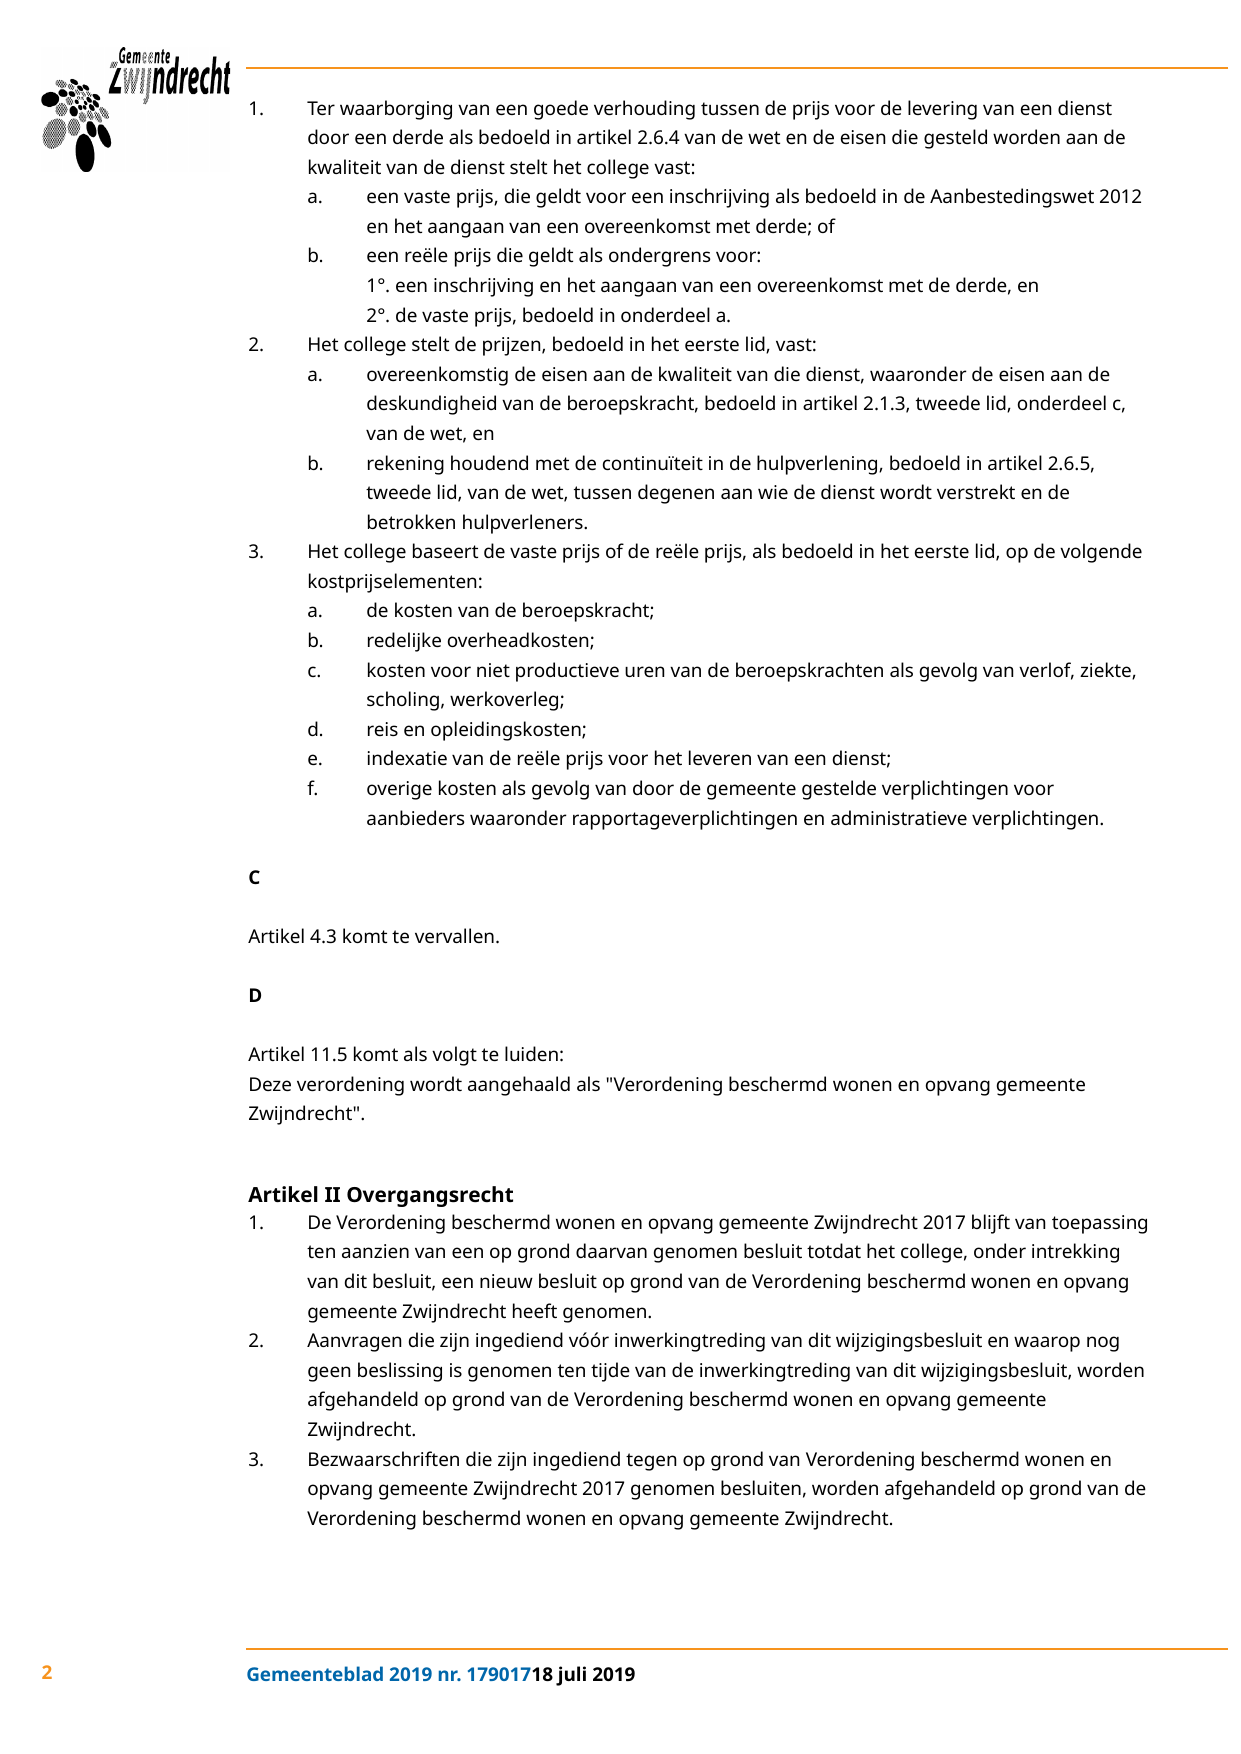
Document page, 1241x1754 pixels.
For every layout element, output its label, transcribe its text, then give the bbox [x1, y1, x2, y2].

list overeenkomstig de eisen aan de kwaliteit van die dienst, waaronder de eisen aan de deskundigheid van de beroepskracht, bedoeld in artikel 2.1.3, tweede lid, onderdeel c, van de wet, en [307, 361, 1152, 446]
list overige kosten als gevolg van door de gemeente gestelde verplichtingen voor aanbieders waaronder rapportageverplichtingen en administratieve verplichtingen. [307, 775, 1152, 831]
picture [41, 47, 231, 172]
list kosten voor niet productieve uren van de beroepskrachten als gevolg van verlof, ziekte, scholing, werkoverleg; [307, 657, 1152, 712]
list Het college stelt de prijzen, bedoeld in het eerste lid, vast: [248, 331, 1152, 357]
list 2°. de vaste prijs, bedoeld in onderdeel a. [307, 302, 1152, 328]
list De Verordening beschermd wonen en opvang gemeente Zwijndrecht 2017 blijft van toepassing ten aanzien van een op grond daarvan genomen besluit totdat het college, onder intrekking van dit besluit, een nieuw besluit op grond van de Verordening beschermd wonen en opvang gemeente Zwijndrecht heeft genomen. [248, 1209, 1152, 1323]
list redelijke overheadkosten; [307, 627, 1152, 653]
text Artikel 11.5 komt als volgt te luiden: [248, 1041, 1152, 1067]
list een vaste prijs, die geldt voor een inschrijving als bedoeld in de Aanbestedingswet 2012 en het aangaan van een overeenkomst met derde; of [307, 183, 1152, 239]
list indexatie van de reële prijs voor het leveren van een dienst; [307, 746, 1152, 771]
list Ter waarborging van een goede verhouding tussen de prijs voor de levering van een dienst door een derde als bedoeld in artikel 2.6.4 van de wet en de eisen die gesteld worden aan de kwaliteit van de dienst stelt het college vast: [248, 95, 1152, 180]
text C [248, 864, 1152, 890]
list Het college baseert de vaste prijs of de reële prijs, als bedoeld in het eerste lid, op de volgende kostprijselementen: [248, 538, 1152, 594]
list rekening houdend met de continuïteit in de hulpverlening, bedoeld in artikel 2.6.5, tweede lid, van de wet, tussen degenen aan wie de dienst wordt verstrekt en de betrokken hulpverleners. [307, 450, 1152, 535]
list 1°. een inschrijving en het aangaan van een overeenkomst met de derde, en [307, 272, 1152, 298]
text Deze verordening wordt aangehaald als "Verordening beschermd wonen en opvang gemeente Zwijndrecht". [248, 1071, 1152, 1126]
text Artikel II Overgangsrecht [248, 1181, 1152, 1209]
list Aanvragen die zijn ingediend vóór inwerkingtreding van dit wijzigingsbesluit en waarop nog geen beslissing is genomen ten tijde van de inwerkingtreding van dit wijzigingsbesluit, worden afgehandeld op grond van de Verordening beschermd wonen en opvang gemeente Zwijndrecht. [248, 1327, 1152, 1442]
list een reële prijs die geldt als ondergrens voor: [307, 243, 1152, 268]
text D [248, 982, 1152, 1008]
list de kosten van de beroepskracht; [307, 598, 1152, 623]
list Bezwaarschriften die zijn ingediend tegen op grond van Verordening beschermd wonen en opvang gemeente Zwijndrecht 2017 genomen besluiten, worden afgehandeld op grond van de Verordening beschermd wonen en opvang gemeente Zwijndrecht. [248, 1446, 1152, 1531]
list reis en opleidingskosten; [307, 716, 1152, 742]
text Artikel 4.3 komt te vervallen. [248, 923, 1152, 949]
